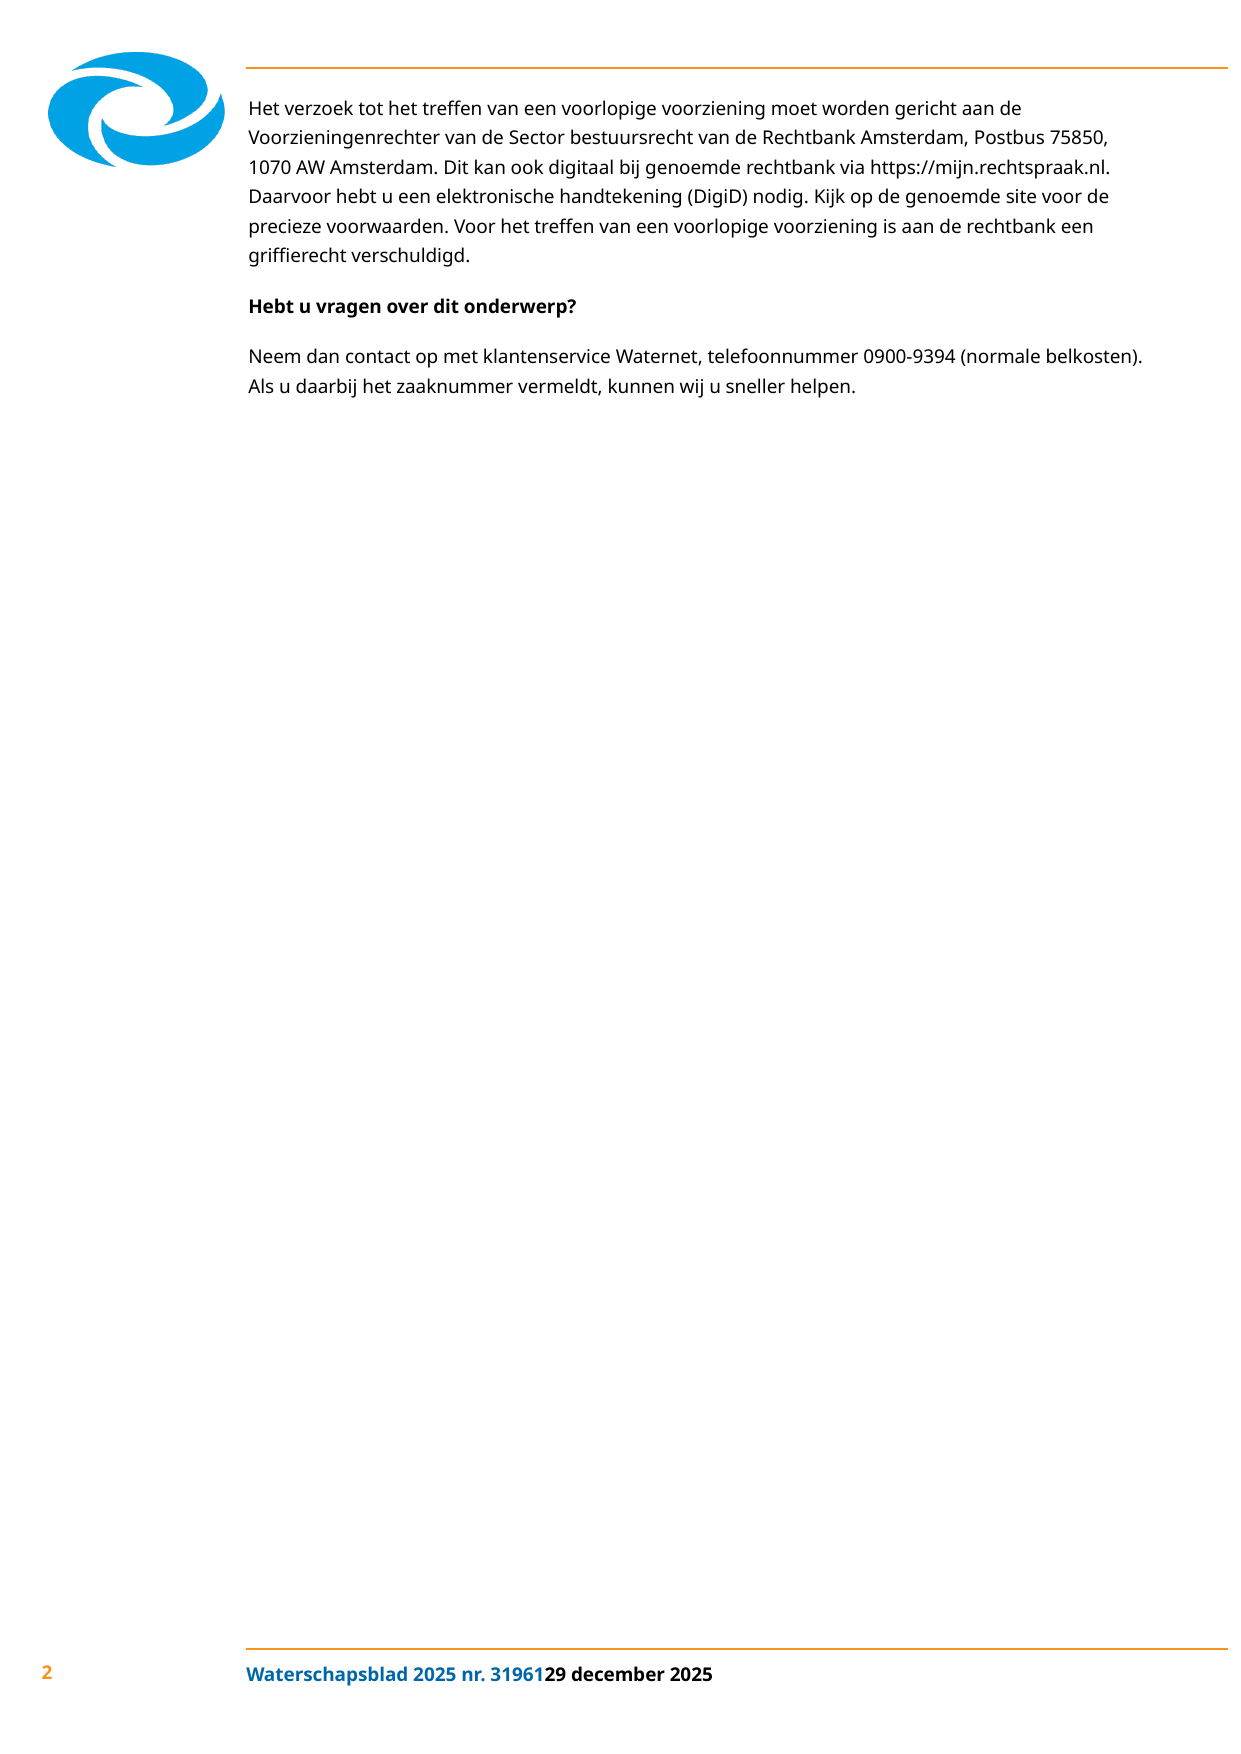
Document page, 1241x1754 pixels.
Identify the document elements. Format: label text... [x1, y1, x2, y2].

text Neem dan contact op met klantenservice Waternet, telefoonnummer 0900-9394 (normale belkosten). Als u daarbij het zaaknummer vermeldt, kunnen wij u sneller helpen. [248, 343, 1152, 399]
text Het verzoek tot het treffen van een voorlopige voorziening moet worden gericht aan de Voorzieningenrechter van de Sector bestuursrecht van de Rechtbank Amsterdam, Postbus 75850, 1070 AW Amsterdam. Dit kan ook digitaal bij genoemde rechtbank via https://mijn.rechtspraak.nl. Daarvoor hebt u een elektronische handtekening (DigiD) nodig. Kijk op de genoemde site voor de precieze voorwaarden. Voor het treffen van een voorlopige voorziening is aan de rechtbank een griffierecht verschuldigd. [248, 95, 1152, 268]
picture [41, 47, 231, 172]
text Hebt u vragen over dit onderwerp? [248, 293, 1152, 319]
